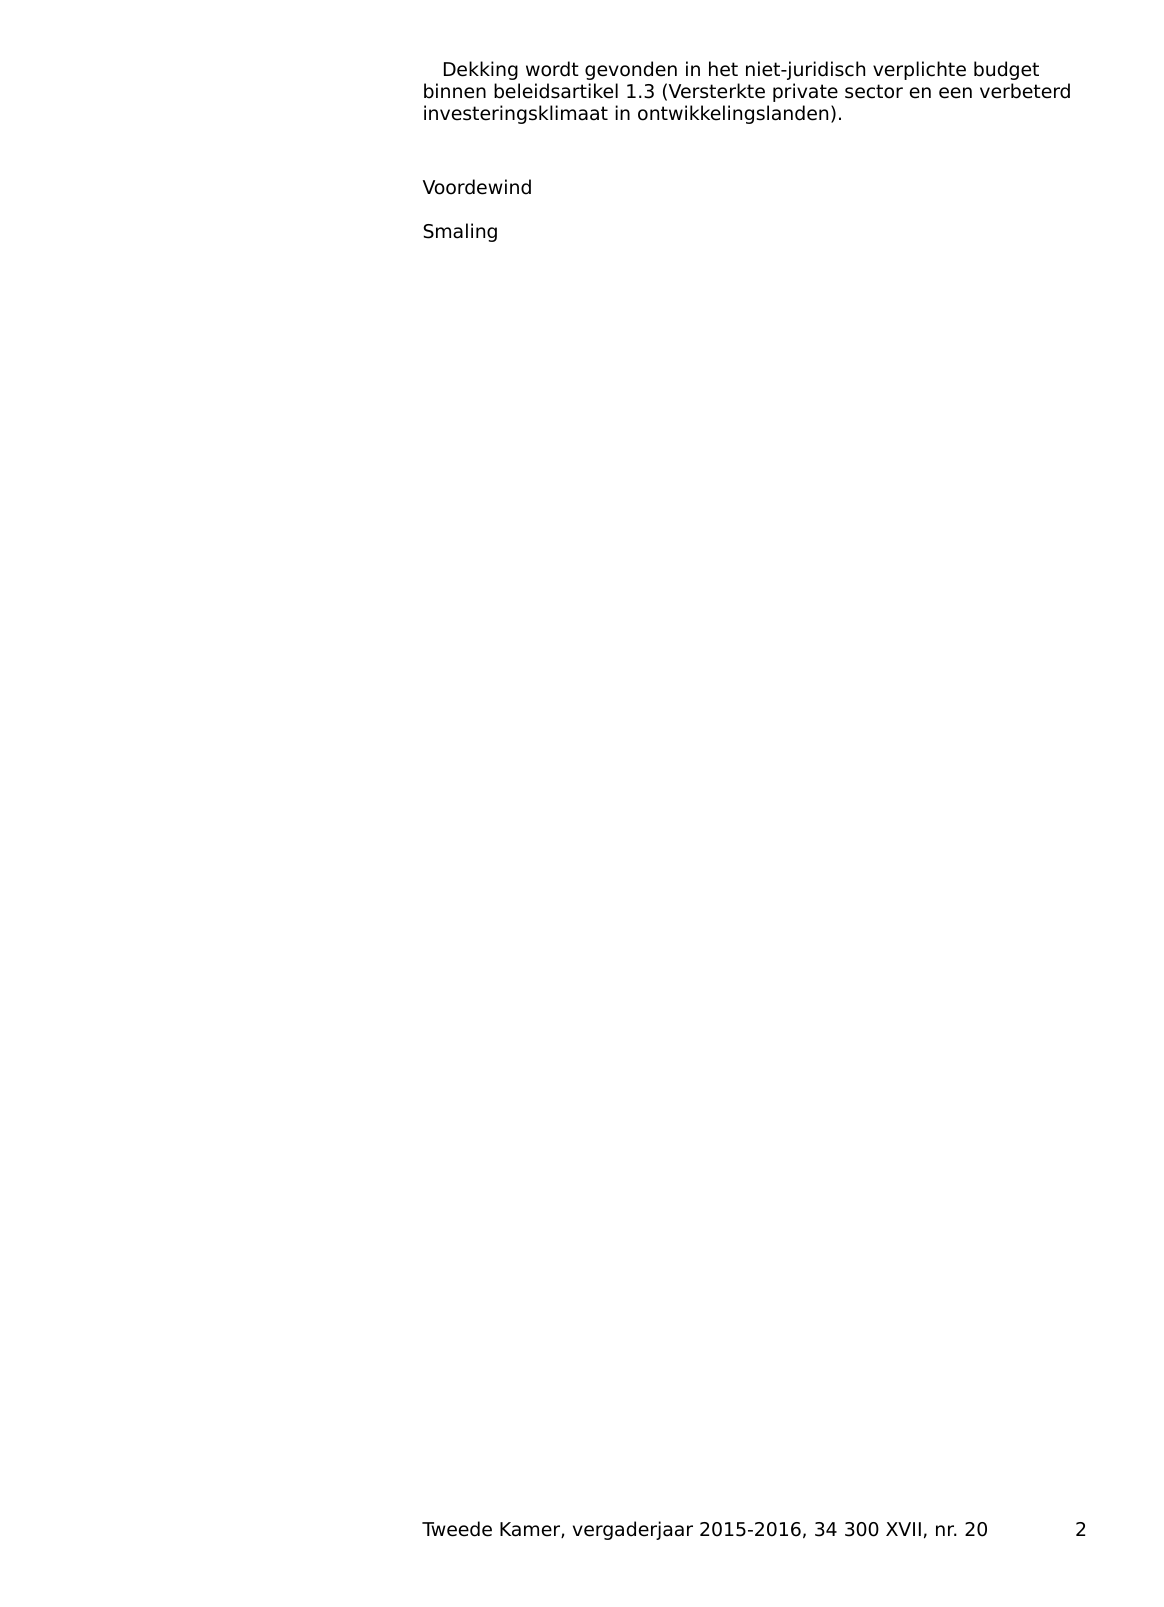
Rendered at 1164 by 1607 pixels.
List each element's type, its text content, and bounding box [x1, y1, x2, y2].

text Dekking wordt gevonden in het niet-juridisch verplichte budget binnen beleidsartikel 1.3 (Versterkte private sector en een verbeterd investeringsklimaat in ontwikkelingslanden). [422, 59, 1087, 125]
text Voordewind Smaling [422, 155, 1087, 243]
